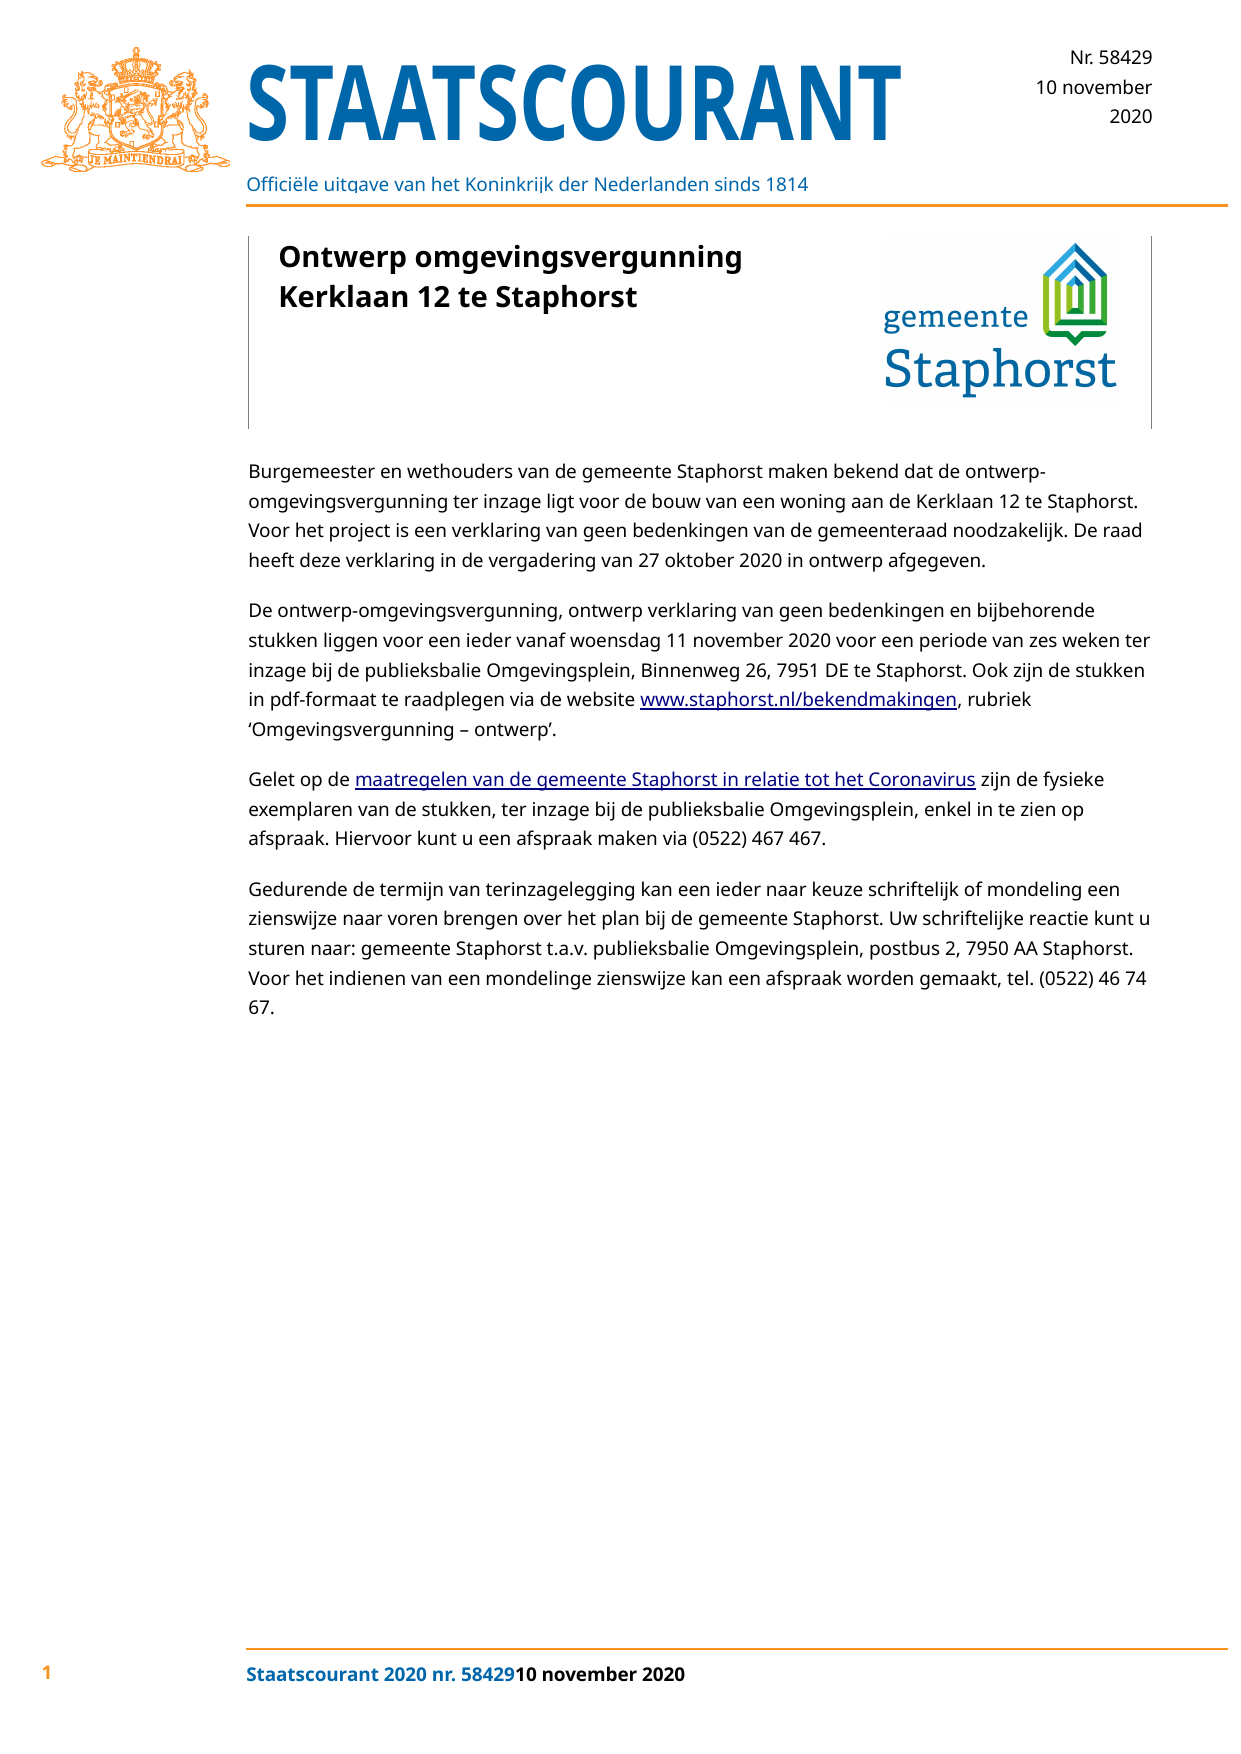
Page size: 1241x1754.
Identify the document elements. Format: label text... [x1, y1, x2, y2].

text De ontwerp-omgevingsvergunning, ontwerp verklaring van geen bedenkingen en bijbehorende stukken liggen voor een ieder vanaf woensdag 11 november 2020 voor een periode van zes weken ter inzage bij de publieksbalie Omgevingsplein, Binnenweg 26, 7951 DE te Staphorst. Ook zijn de stukken in pdf-formaat te raadplegen via de website www.staphorst.nl/bekendmakingen, rubriek ‘Omgevingsvergunning – ontwerp’. [248, 598, 1152, 742]
table_header [850, 236, 1151, 429]
text Burgemeester en wethouders van de gemeente Staphorst maken bekend dat de ontwerp-omgevingsvergunning ter inzage ligt voor de bouw van een woning aan de Kerklaan 12 te Staphorst. Voor het project is een verklaring van geen bedenkingen van de gemeenteraad noodzakelijk. De raad heeft deze verklaring in de vergadering van 27 oktober 2020 in ontwerp afgegeven. [248, 458, 1152, 573]
table_header Ontwerp omgevingsvergunning Kerklaan 12 te Staphorst [249, 236, 850, 429]
text Gedurende de termijn van terinzagelegging kan een ieder naar keuze schriftelijk of mondeling een zienswijze naar voren brengen over het plan bij de gemeente Staphorst. Uw schriftelijke reactie kunt u sturen naar: gemeente Staphorst t.a.v. publieksbalie Omgevingsplein, postbus 2, 7950 AA Staphorst. Voor het indienen van een mondelinge zienswijze kan een afspraak worden gemaakt, tel. (0522) 46 74 67. [248, 876, 1152, 1020]
picture [41, 47, 231, 172]
picture [882, 236, 1119, 404]
text Gelet op de maatregelen van de gemeente Staphorst in relatie tot het Coronavirus zijn de fysieke exemplaren van de stukken, ter inzage bij de publieksbalie Omgevingsplein, enkel in te zien op afspraak. Hiervoor kunt u een afspraak maken via (0522) 467 467. [248, 766, 1152, 851]
